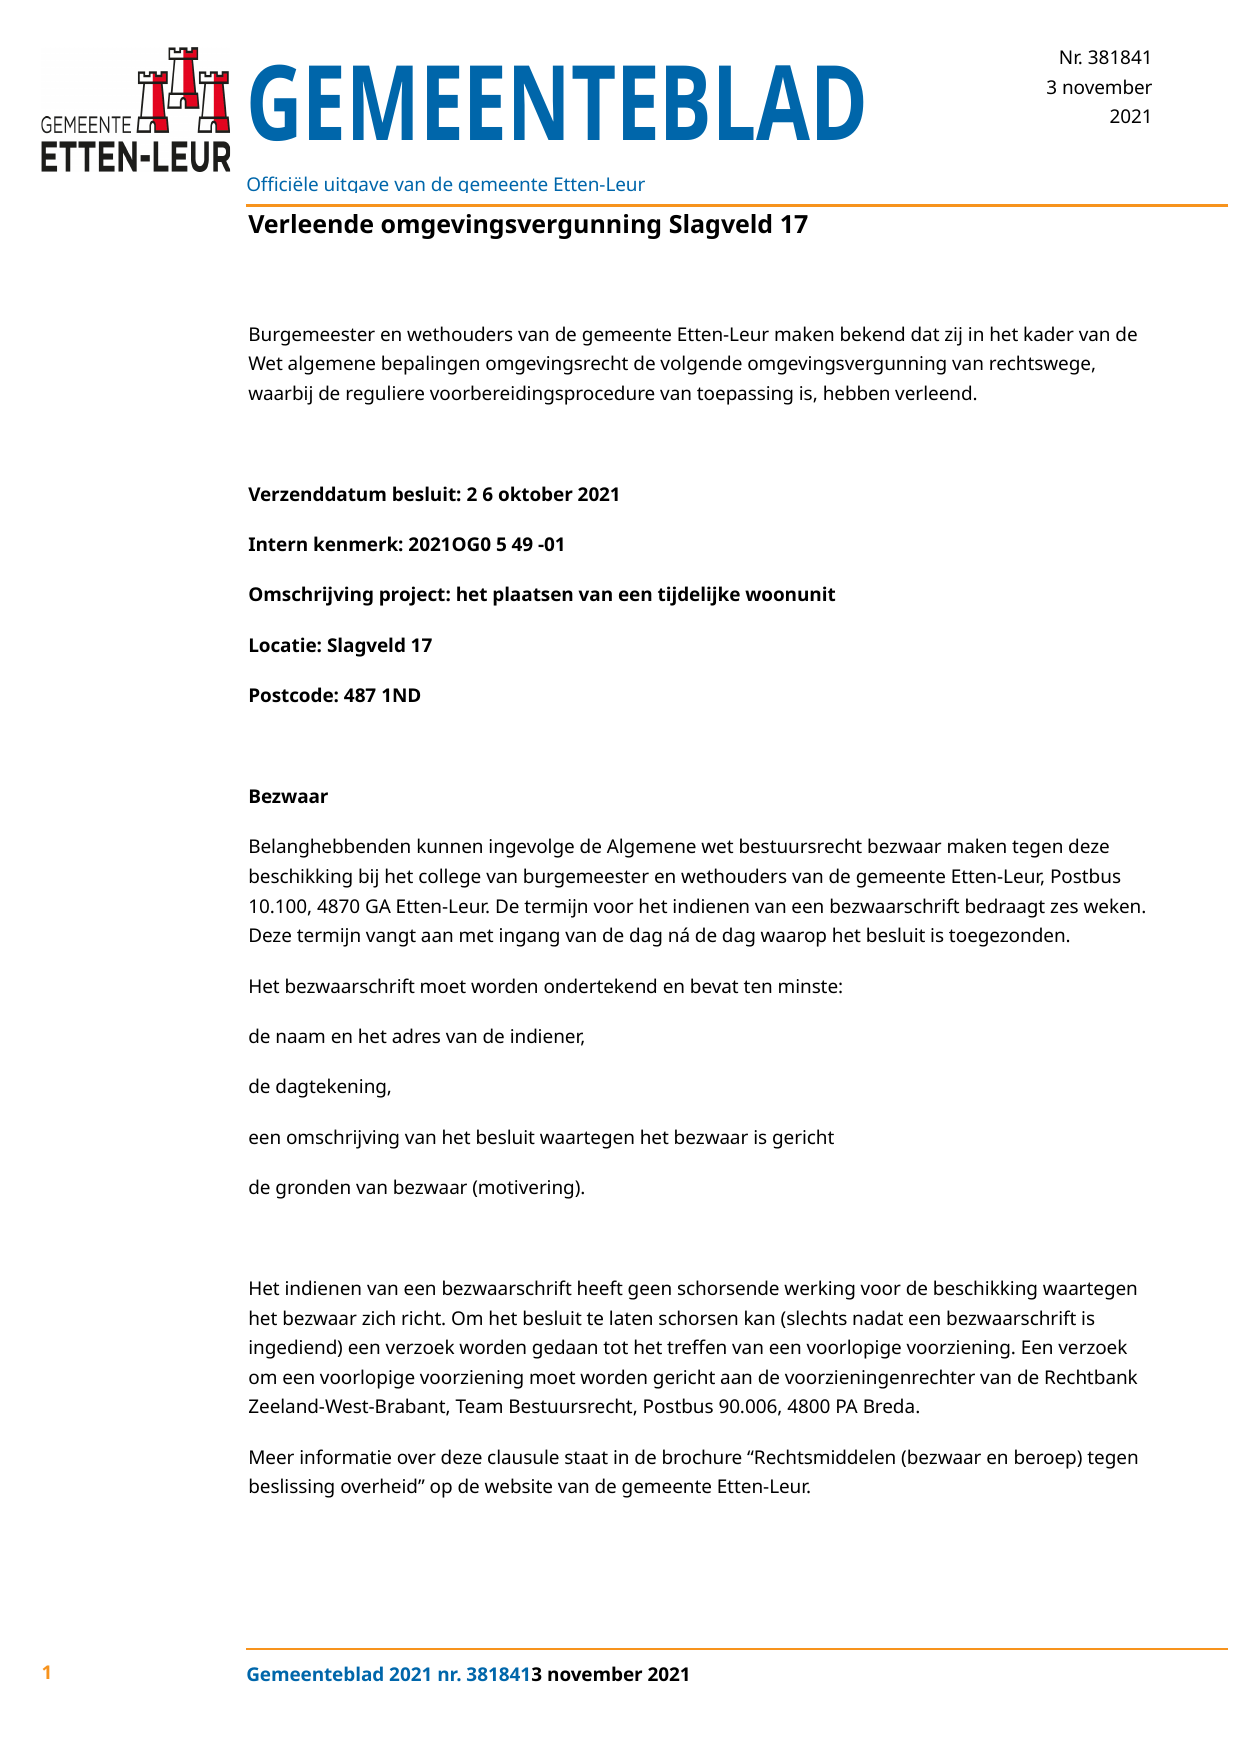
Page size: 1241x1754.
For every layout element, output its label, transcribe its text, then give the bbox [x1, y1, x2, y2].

text Het bezwaarschrift moet worden ondertekend en bevat ten minste: [248, 973, 1152, 998]
text Verzenddatum besluit: 2 6 oktober 2021 [248, 481, 1152, 506]
text de gronden van bezwaar (motivering). [248, 1174, 1152, 1200]
text Het indienen van een bezwaarschrift heeft geen schorsende werking voor de beschikking waartegen het bezwaar zich richt. Om het besluit te laten schorsen kan (slechts nadat een bezwaarschrift is ingediend) een verzoek worden gedaan tot het treffen van een voorlopige voorziening. Een verzoek om een voorlopige voorziening moet worden gericht aan de voorzieningenrechter van de Rechtbank Zeeland-West-Brabant, Team Bestuursrecht, Postbus 90.006, 4800 PA Breda. [248, 1275, 1152, 1419]
text Bezwaar [248, 783, 1152, 809]
text Meer informatie over deze clausule staat in de brochure “Rechtsmiddelen (bezwaar en beroep) tegen beslissing overheid” op de website van de gemeente Etten-Leur. [248, 1444, 1152, 1499]
text de naam en het adres van de indiener, [248, 1023, 1152, 1049]
text Verleende omgevingsvergunning Slagveld 17 [248, 207, 1152, 241]
text de dagtekening, [248, 1074, 1152, 1099]
text Intern kenmerk: 2021OG0 5 49 -01 [248, 531, 1152, 557]
picture [41, 47, 231, 172]
text Postcode: 487 1ND [248, 682, 1152, 708]
text Locatie: Slagveld 17 [248, 632, 1152, 658]
text Belanghebbenden kunnen ingevolge de Algemene wet bestuursrecht bezwaar maken tegen deze beschikking bij het college van burgemeester en wethouders van de gemeente Etten-Leur, Postbus 10.100, 4870 GA Etten-Leur. De termijn voor het indienen van een bezwaarschrift bedraagt zes weken. Deze termijn vangt aan met ingang van de dag ná de dag waarop het besluit is toegezonden. [248, 834, 1152, 948]
text Burgemeester en wethouders van de gemeente Etten-Leur maken bekend dat zij in het kader van de Wet algemene bepalingen omgevingsrecht de volgende omgevingsvergunning van rechtswege, waarbij de reguliere voorbereidingsprocedure van toepassing is, hebben verleend. [248, 321, 1152, 406]
text Omschrijving project: het plaatsen van een tijdelijke woonunit [248, 582, 1152, 607]
text een omschrijving van het besluit waartegen het bezwaar is gericht [248, 1124, 1152, 1150]
